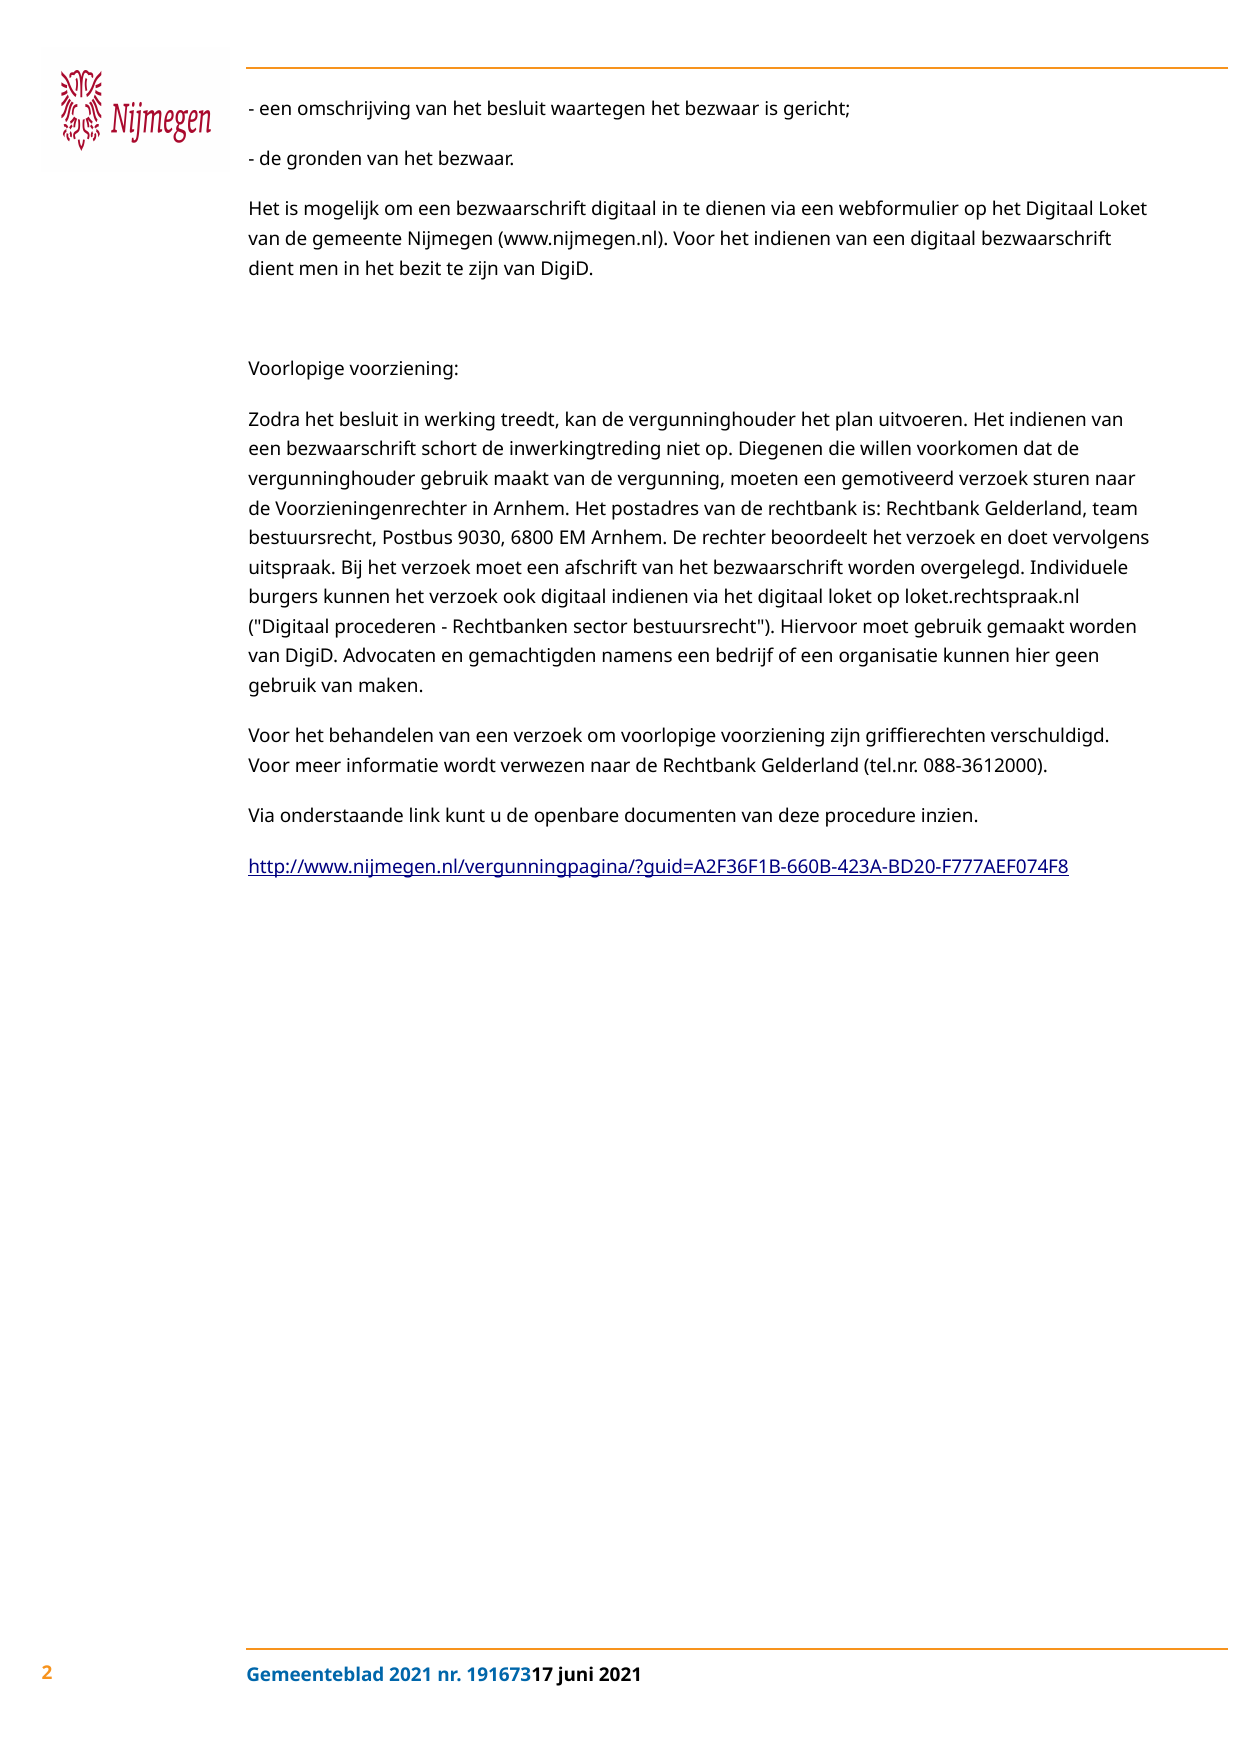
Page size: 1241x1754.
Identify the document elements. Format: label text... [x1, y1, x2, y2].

text Zodra het besluit in werking treedt, kan de vergunninghouder het plan uitvoeren. Het indienen van een bezwaarschrift schort de inwerkingtreding niet op. Diegenen die willen voorkomen dat de vergunninghouder gebruik maakt van de vergunning, moeten een gemotiveerd verzoek sturen naar de Voorzieningenrechter in Arnhem. Het postadres van de rechtbank is: Rechtbank Gelderland, team bestuursrecht, Postbus 9030, 6800 EM Arnhem. De rechter beoordeelt het verzoek en doet vervolgens uitspraak. Bij het verzoek moet een afschrift van het bezwaarschrift worden overgelegd. Individuele burgers kunnen het verzoek ook digitaal indienen via het digitaal loket op loket.rechtspraak.nl ("Digitaal procederen - Rechtbanken sector bestuursrecht"). Hiervoor moet gebruik gemaakt worden van DigiD. Advocaten en gemachtigden namens een bedrijf of een organisatie kunnen hier geen gebruik van maken. [248, 406, 1152, 698]
text Via onderstaande link kunt u de openbare documenten van deze procedure inzien. [248, 803, 1152, 828]
text Voor het behandelen van een verzoek om voorlopige voorziening zijn griffierechten verschuldigd. Voor meer informatie wordt verwezen naar de Rechtbank Gelderland (tel.nr. 088-3612000). [248, 723, 1152, 778]
text Het is mogelijk om een bezwaarschrift digitaal in te dienen via een webformulier op het Digitaal Loket van de gemeente Nijmegen (www.nijmegen.nl). Voor het indienen van een digitaal bezwaarschrift dient men in het bezit te zijn van DigiD. [248, 196, 1152, 281]
picture [41, 47, 231, 172]
text - de gronden van het bezwaar. [248, 145, 1152, 171]
text http://www.nijmegen.nl/vergunningpagina/?guid=A2F36F1B-660B-423A-BD20-F777AEF074F8 [248, 853, 1152, 879]
text Voorlopige voorziening: [248, 356, 1152, 381]
text - een omschrijving van het besluit waartegen het bezwaar is gericht; [248, 95, 1152, 121]
